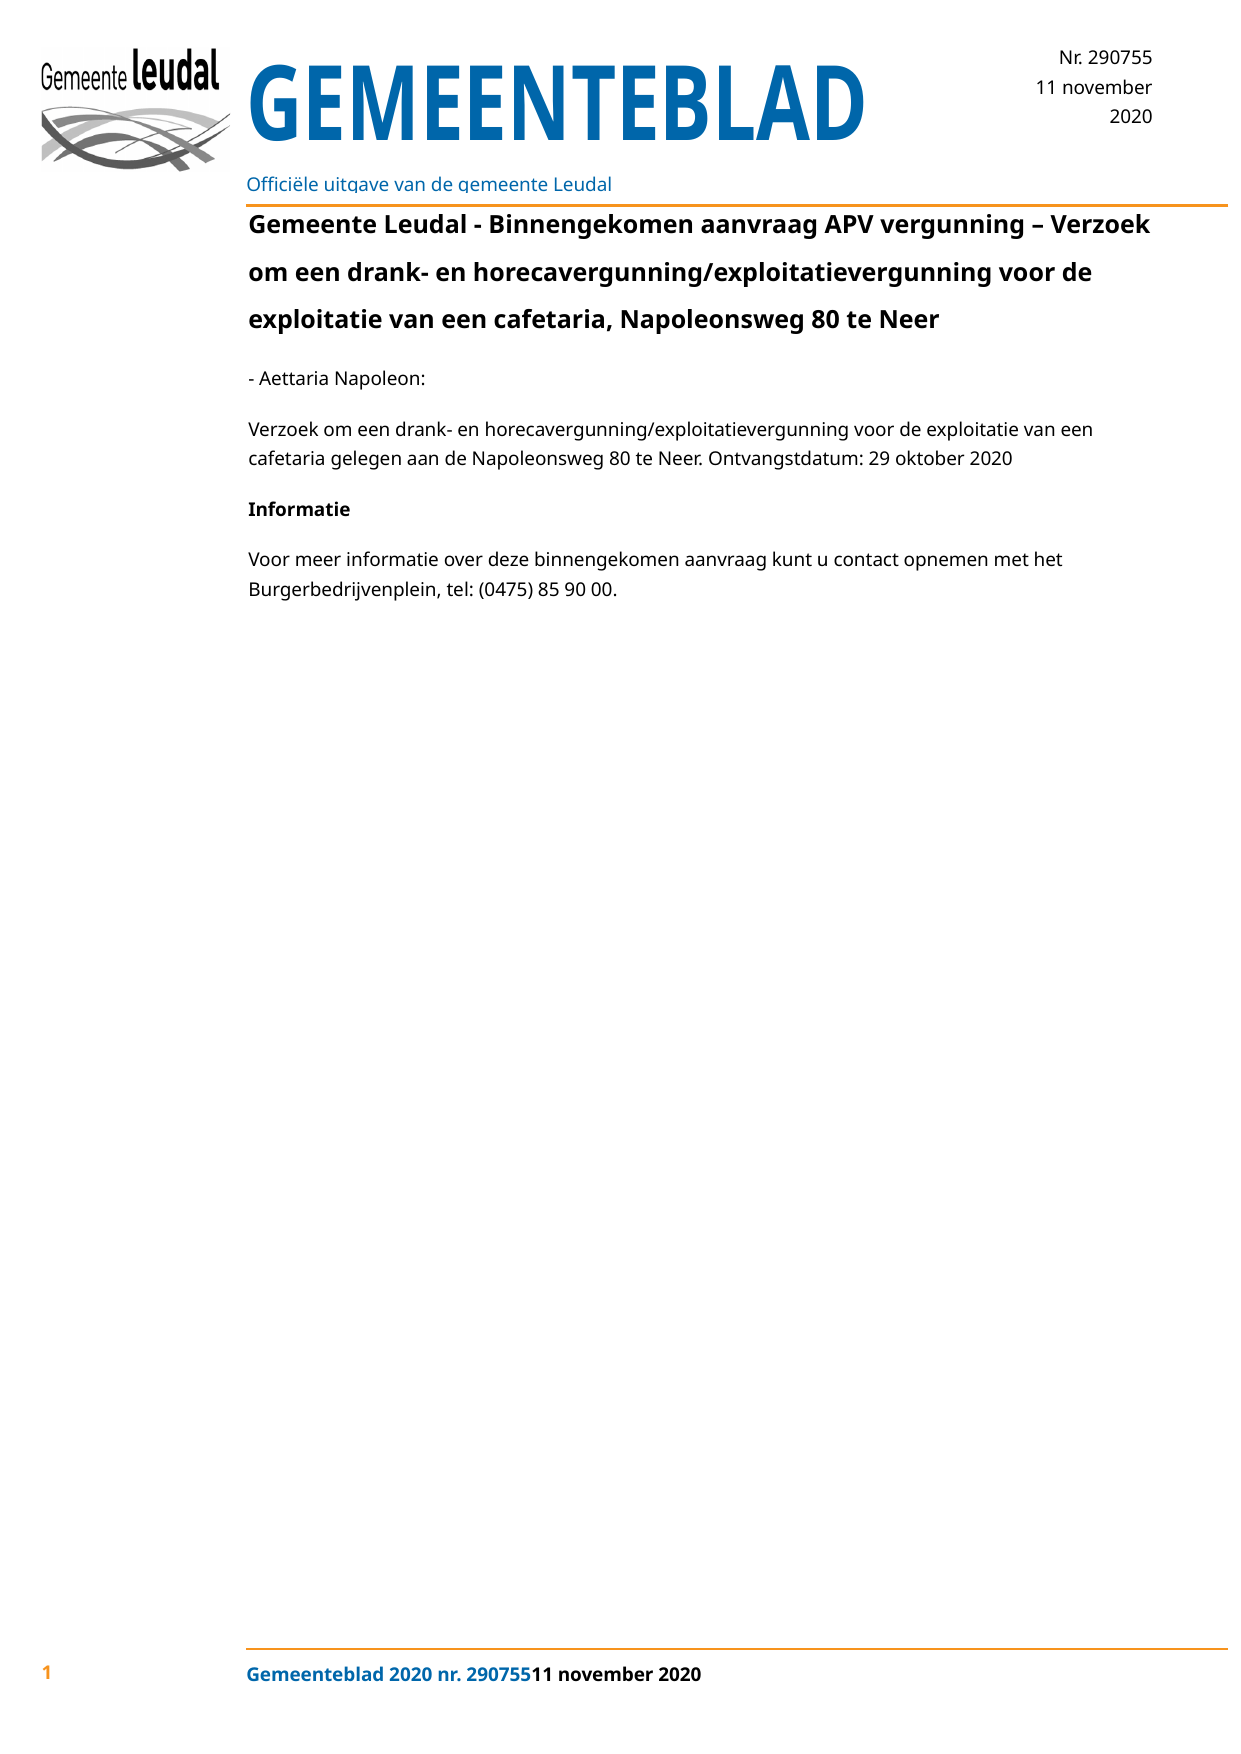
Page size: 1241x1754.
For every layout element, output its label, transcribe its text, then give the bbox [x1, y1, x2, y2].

text Gemeente Leudal - Binnengekomen aanvraag APV vergunning – Verzoek om een drank- en horecavergunning/exploitatievergunning voor de exploitatie van een cafetaria, Napoleonsweg 80 te Neer [248, 207, 1152, 336]
text Voor meer informatie over deze binnengekomen aanvraag kunt u contact opnemen met het Burgerbedrijvenplein, tel: (0475) 85 90 00. [248, 546, 1152, 602]
text Verzoek om een drank- en horecavergunning/exploitatievergunning voor de exploitatie van een cafetaria gelegen aan de Napoleonsweg 80 te Neer. Ontvangstdatum: 29 oktober 2020 [248, 416, 1152, 471]
picture [41, 47, 231, 172]
text - Aettaria Napoleon: [248, 366, 1152, 391]
text Informatie [248, 496, 1152, 522]
